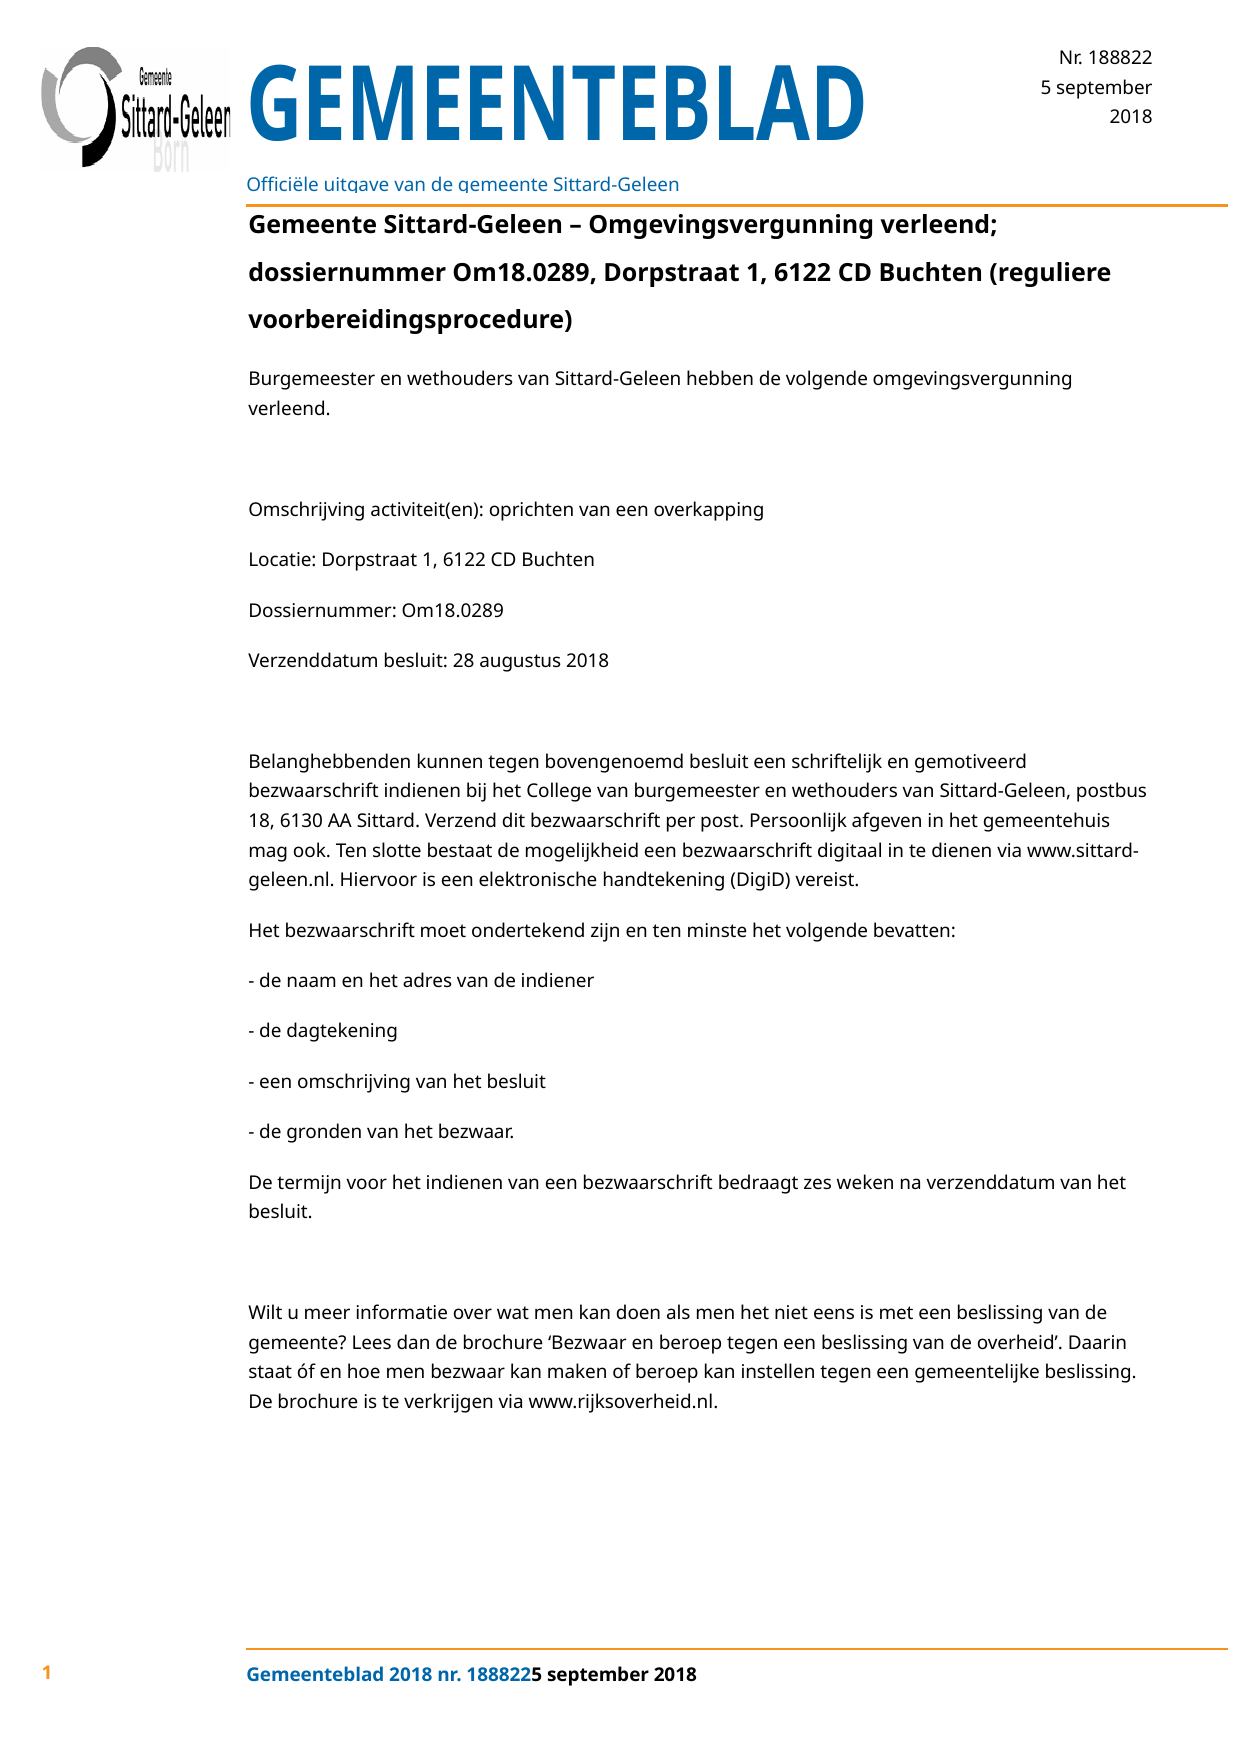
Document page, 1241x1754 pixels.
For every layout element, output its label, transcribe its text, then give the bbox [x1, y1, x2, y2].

text Verzenddatum besluit: 28 augustus 2018 [248, 647, 1152, 673]
text Het bezwaarschrift moet ondertekend zijn en ten minste het volgende bevatten: [248, 917, 1152, 942]
text Belanghebbenden kunnen tegen bovengenoemd besluit een schriftelijk en gemotiveerd bezwaarschrift indienen bij het College van burgemeester en wethouders van Sittard-Geleen, postbus 18, 6130 AA Sittard. Verzend dit bezwaarschrift per post. Persoonlijk afgeven in het gemeentehuis mag ook. Ten slotte bestaat de mogelijkheid een bezwaarschrift digitaal in te dienen via www.sittard-geleen.nl. Hiervoor is een elektronische handtekening (DigiD) vereist. [248, 748, 1152, 892]
text Wilt u meer informatie over wat men kan doen als men het niet eens is met een beslissing van de gemeente? Lees dan de brochure ‘Bezwaar en beroep tegen een beslissing van de overheid’. Daarin staat óf en hoe men bezwaar kan maken of beroep kan instellen tegen een gemeentelijke beslissing. De brochure is te verkrijgen via www.rijksoverheid.nl. [248, 1299, 1152, 1414]
text De termijn voor het indienen van een bezwaarschrift bedraagt zes weken na verzenddatum van het besluit. [248, 1169, 1152, 1224]
text - een omschrijving van het besluit [248, 1068, 1152, 1094]
text - de gronden van het bezwaar. [248, 1118, 1152, 1144]
text Gemeente Sittard-Geleen – Omgevingsvergunning verleend; dossiernummer Om18.0289, Dorpstraat 1, 6122 CD Buchten (reguliere voorbereidingsprocedure) [248, 207, 1152, 336]
text Omschrijving activiteit(en): oprichten van een overkapping [248, 496, 1152, 522]
text Locatie: Dorpstraat 1, 6122 CD Buchten [248, 546, 1152, 572]
text - de dagtekening [248, 1018, 1152, 1043]
text Dossiernummer: Om18.0289 [248, 597, 1152, 622]
text - de naam en het adres van de indiener [248, 967, 1152, 993]
picture [41, 47, 231, 172]
text Burgemeester en wethouders van Sittard-Geleen hebben de volgende omgevingsvergunning verleend. [248, 366, 1152, 421]
